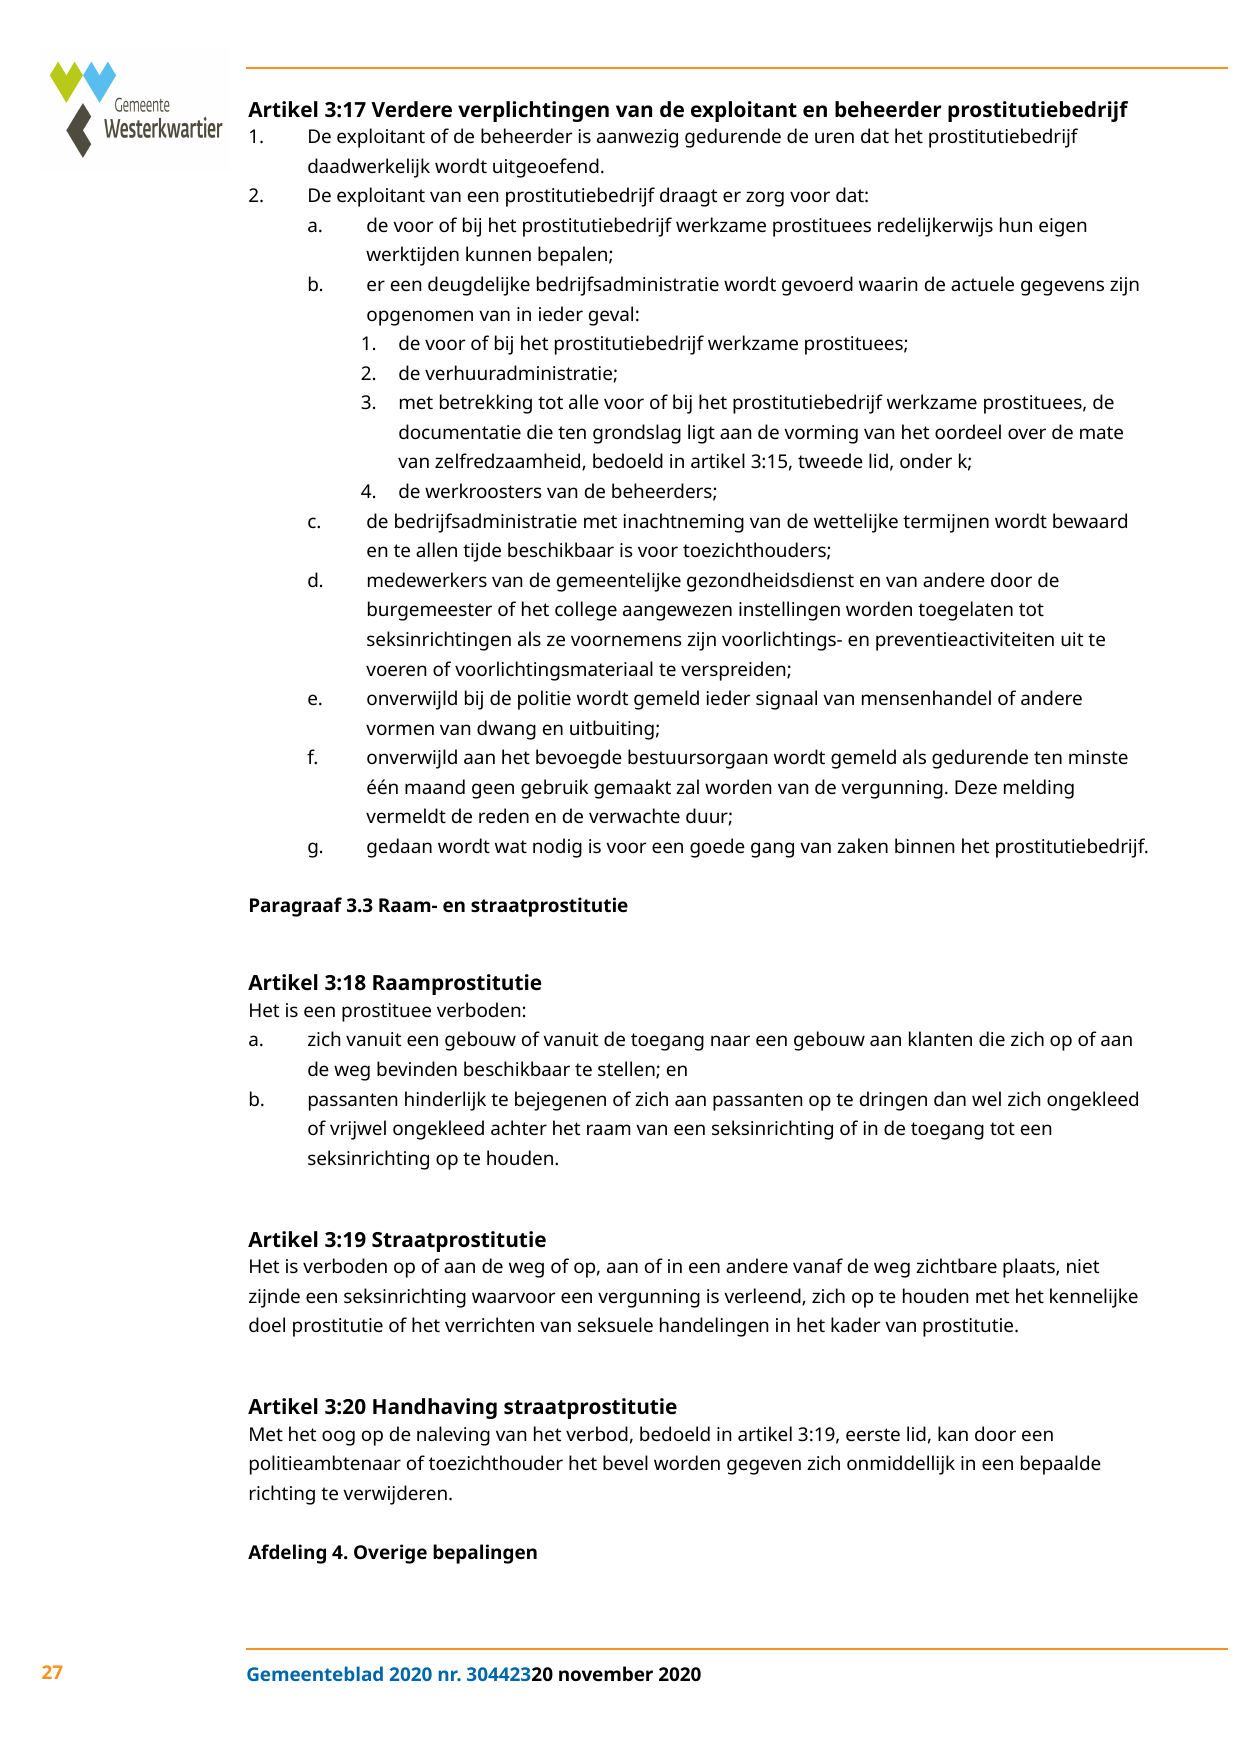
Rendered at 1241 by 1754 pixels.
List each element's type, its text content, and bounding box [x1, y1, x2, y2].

text Artikel 3:19 Straatprostitutie [248, 1225, 1152, 1253]
text Afdeling 4. Overige bepalingen [248, 1539, 1152, 1565]
list De exploitant van een prostitutiebedrijf draagt er zorg voor dat: [248, 182, 1152, 208]
list onverwijld aan het bevoegde bestuursorgaan wordt gemeld als gedurende ten minste één maand geen gebruik gemaakt zal worden van de vergunning. Deze melding vermeldt de reden en de verwachte duur; [307, 744, 1152, 829]
list gedaan wordt wat nodig is voor een goede gang van zaken binnen het prostitutiebedrijf. [307, 833, 1152, 859]
text Het is verboden op of aan de weg of op, aan of in een andere vanaf de weg zichtbare plaats, niet zijnde een seksinrichting waarvoor een vergunning is verleend, zich op te houden met het kennelijke doel prostitutie of het verrichten van seksuele handelingen in het kader van prostitutie. [248, 1253, 1152, 1338]
list de werkroosters van de beheerders; [361, 478, 1152, 504]
list onverwijld bij de politie wordt gemeld ieder signaal van mensenhandel of andere vormen van dwang en uitbuiting; [307, 685, 1152, 741]
list zich vanuit een gebouw of vanuit de toegang naar een gebouw aan klanten die zich op of aan de weg bevinden beschikbaar te stellen; en [248, 1027, 1152, 1082]
list passanten hinderlijk te bejegenen of zich aan passanten op te dringen dan wel zich ongekleed of vrijwel ongekleed achter het raam van een seksinrichting of in de toegang tot een seksinrichting op te houden. [248, 1086, 1152, 1171]
list medewerkers van de gemeentelijke gezondheidsdienst en van andere door de burgemeester of het college aangewezen instellingen worden toegelaten tot seksinrichtingen als ze voornemens zijn voorlichtings- en preventieactiviteiten uit te voeren of voorlichtingsmateriaal te verspreiden; [307, 567, 1152, 681]
list er een deugdelijke bedrijfsadministratie wordt gevoerd waarin de actuele gegevens zijn opgenomen van in ieder geval: [307, 271, 1152, 326]
list de verhuuradministratie; [361, 360, 1152, 386]
text Het is een prostituee verboden: [248, 997, 1152, 1023]
list de voor of bij het prostitutiebedrijf werkzame prostituees; [361, 330, 1152, 356]
text Artikel 3:17 Verdere verplichtingen van de exploitant en beheerder prostitutiebedrijf [248, 95, 1152, 123]
list de bedrijfsadministratie met inachtneming van de wettelijke termijnen wordt bewaard en te allen tijde beschikbaar is voor toezichthouders; [307, 508, 1152, 563]
list de voor of bij het prostitutiebedrijf werkzame prostituees redelijkerwijs hun eigen werktijden kunnen bepalen; [307, 212, 1152, 267]
text Artikel 3:20 Handhaving straatprostitutie [248, 1392, 1152, 1421]
list De exploitant of de beheerder is aanwezig gedurende de uren dat het prostitutiebedrijf daadwerkelijk wordt uitgeoefend. [248, 123, 1152, 178]
text Paragraaf 3.3 Raam- en straatprostitutie [248, 892, 1152, 918]
text Artikel 3:18 Raamprostitutie [248, 968, 1152, 997]
text Met het oog op de naleving van het verbod, bedoeld in artikel 3:19, eerste lid, kan door een politieambtenaar of toezichthouder het bevel worden gegeven zich onmiddellijk in een bepaalde richting te verwijderen. [248, 1421, 1152, 1506]
picture [41, 47, 231, 172]
list met betrekking tot alle voor of bij het prostitutiebedrijf werkzame prostituees, de documentatie die ten grondslag ligt aan de vorming van het oordeel over de mate van zelfredzaamheid, bedoeld in artikel 3:15, tweede lid, onder k; [361, 389, 1152, 474]
